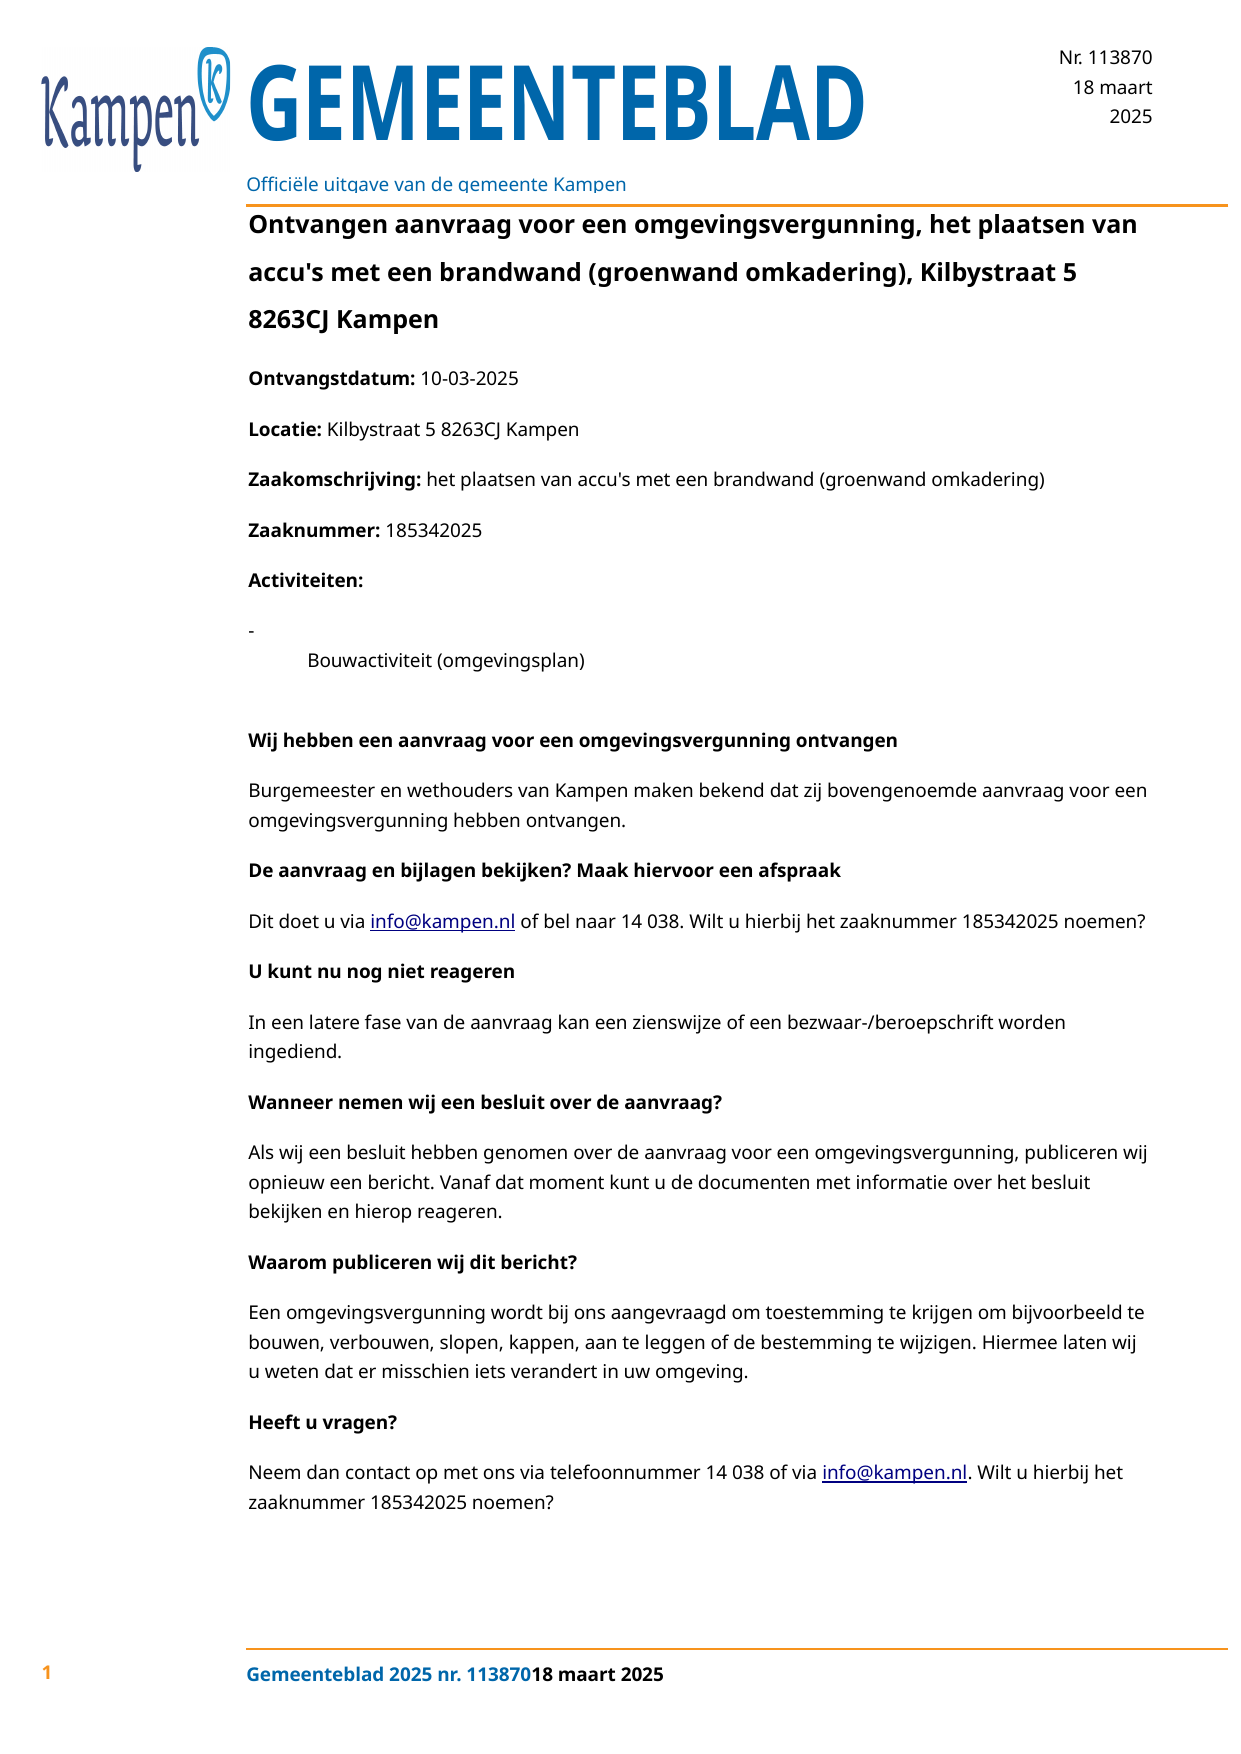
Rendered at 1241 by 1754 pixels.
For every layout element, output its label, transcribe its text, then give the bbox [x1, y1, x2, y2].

text Wanneer nemen wij een besluit over de aanvraag? [248, 1089, 1152, 1114]
text Heeft u vragen? [248, 1409, 1152, 1434]
text De aanvraag en bijlagen bekijken? Maak hiervoor een afspraak [248, 858, 1152, 883]
text In een latere fase van de aanvraag kan een zienswijze of een bezwaar-/beroepschrift worden ingediend. [248, 1009, 1152, 1064]
text U kunt nu nog niet reageren [248, 958, 1152, 984]
text Als wij een besluit hebben genomen over de aanvraag voor een omgevingsvergunning, publiceren wij opnieuw een bericht. Vanaf dat moment kunt u de documenten met informatie over het besluit bekijken en hierop reageren. [248, 1139, 1152, 1224]
text Een omgevingsvergunning wordt bij ons aangevraagd om toestemming te krijgen om bijvoorbeeld te bouwen, verbouwen, slopen, kappen, aan te leggen of de bestemming te wijzigen. Hiermee laten wij u weten dat er misschien iets verandert in uw omgeving. [248, 1299, 1152, 1384]
picture [41, 47, 231, 172]
text Waarom publiceren wij dit bericht? [248, 1249, 1152, 1274]
text Burgemeester en wethouders van Kampen maken bekend dat zij bovengenoemde aanvraag voor een omgevingsvergunning hebben ontvangen. [248, 778, 1152, 833]
text Zaakomschrijving: het plaatsen van accu's met een brandwand (groenwand omkadering) [248, 466, 1152, 492]
list Bouwactiviteit (omgevingsplan) [248, 647, 1152, 673]
text Wij hebben een aanvraag voor een omgevingsvergunning ontvangen [248, 727, 1152, 753]
text Ontvangen aanvraag voor een omgevingsvergunning, het plaatsen van accu's met een brandwand (groenwand omkadering), Kilbystraat 5 8263CJ Kampen [248, 207, 1152, 336]
text Ontvangstdatum: 10-03-2025 [248, 366, 1152, 391]
text Neem dan contact op met ons via telefoonnummer 14 038 of via info@kampen.nl. Wilt u hierbij het zaaknummer 185342025 noemen? [248, 1459, 1152, 1514]
text Activiteiten: [248, 567, 1152, 593]
text Zaaknummer: 185342025 [248, 517, 1152, 542]
text Dit doet u via info@kampen.nl of bel naar 14 038. Wilt u hierbij het zaaknummer 185342025 noemen? [248, 908, 1152, 934]
text Locatie: Kilbystraat 5 8263CJ Kampen [248, 416, 1152, 442]
